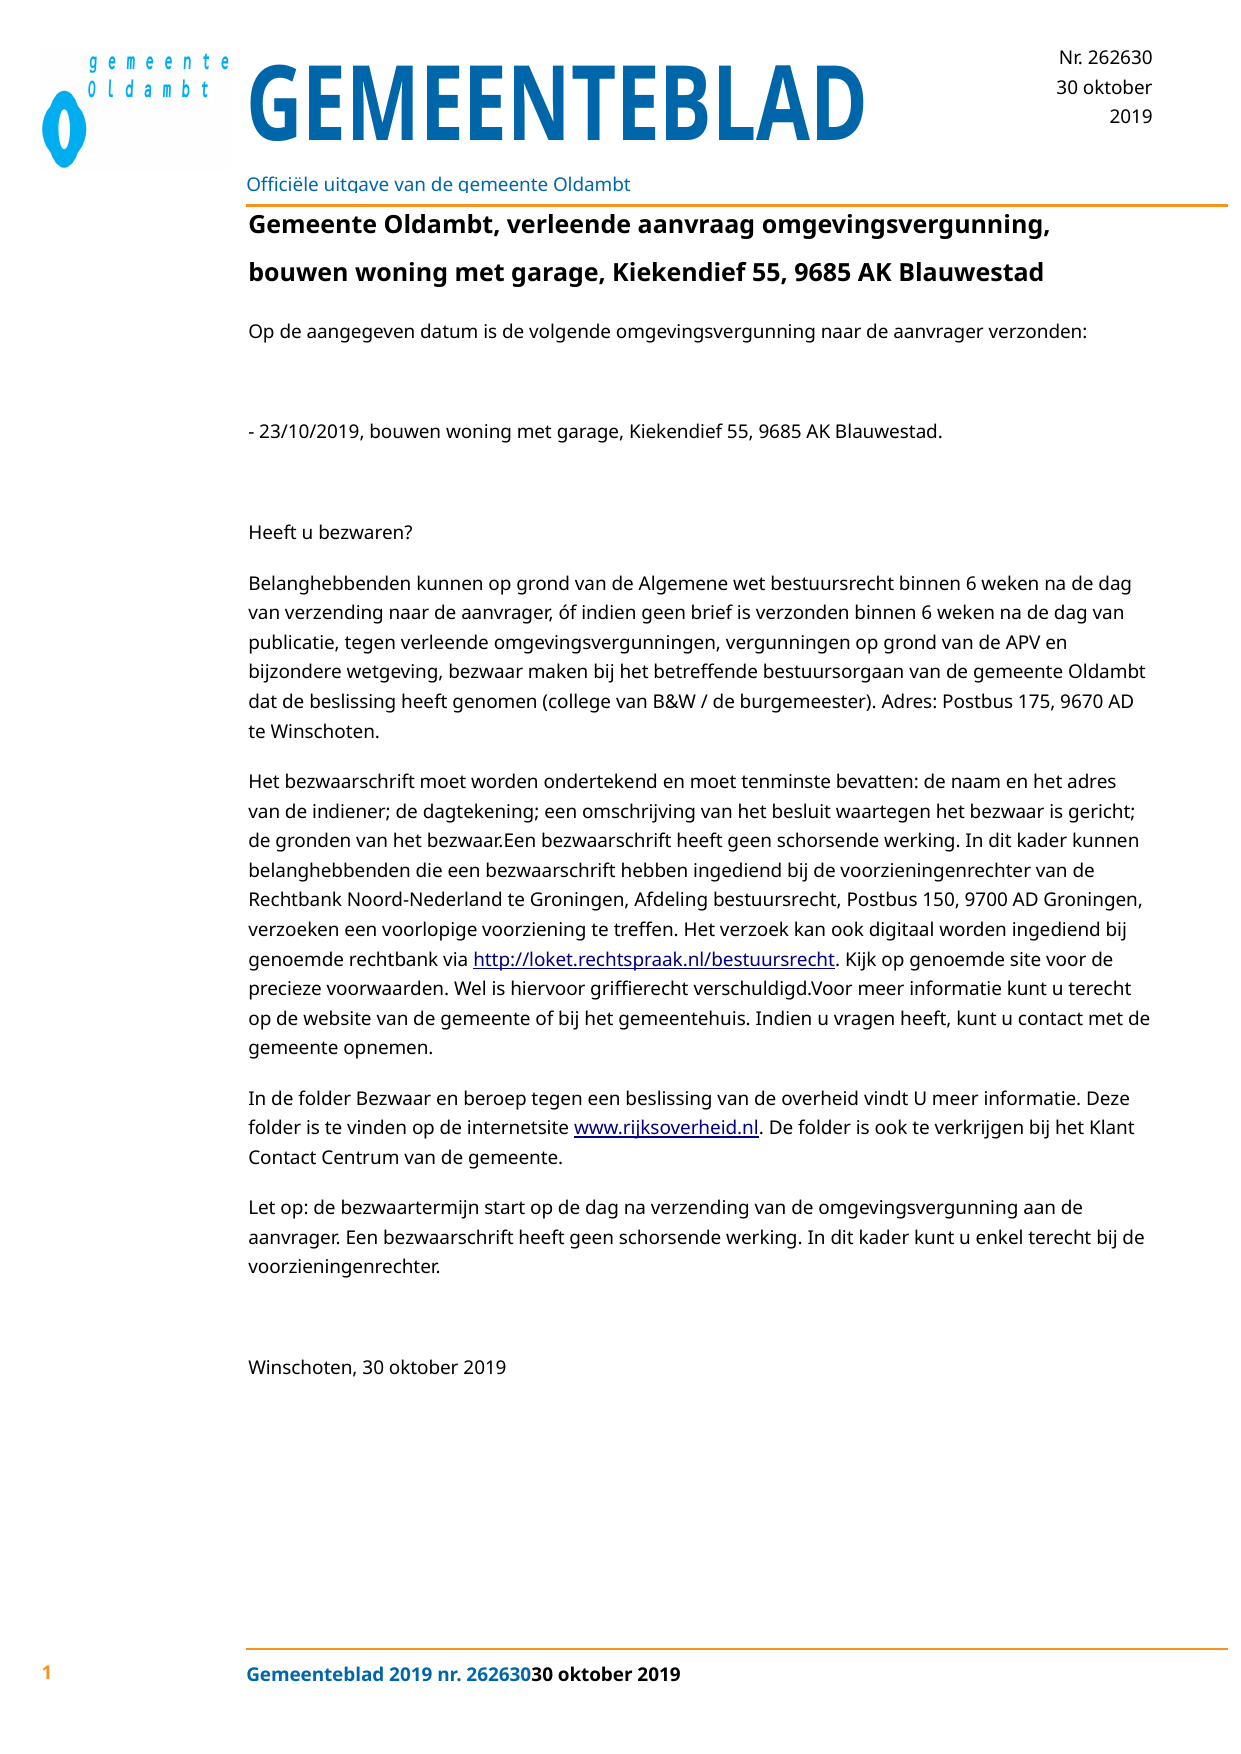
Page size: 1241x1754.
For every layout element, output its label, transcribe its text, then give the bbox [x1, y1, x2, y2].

text Op de aangegeven datum is de volgende omgevingsvergunning naar de aanvrager verzonden: [248, 318, 1152, 344]
text In de folder Bezwaar en beroep tegen een beslissing van de overheid vindt U meer informatie. Deze folder is te vinden op de internetsite www.rijksoverheid.nl. De folder is ook te verkrijgen bij het Klant Contact Centrum van de gemeente. [248, 1085, 1152, 1170]
text Winschoten, 30 oktober 2019 [248, 1354, 1152, 1380]
text Gemeente Oldambt, verleende aanvraag omgevingsvergunning, bouwen woning met garage, Kiekendief 55, 9685 AK Blauwestad [248, 207, 1152, 288]
text Let op: de bezwaartermijn start op de dag na verzending van de omgevingsvergunning aan de aanvrager. Een bezwaarschrift heeft geen schorsende werking. In dit kader kunt u enkel terecht bij de voorzieningenrechter. [248, 1194, 1152, 1279]
picture [41, 47, 231, 172]
text Het bezwaarschrift moet worden ondertekend en moet tenminste bevatten: de naam en het adres van de indiener; de dagtekening; een omschrijving van het besluit waartegen het bezwaar is gericht; de gronden van het bezwaar.Een bezwaarschrift heeft geen schorsende werking. In dit kader kunnen belanghebbenden die een bezwaarschrift hebben ingediend bij de voorzieningenrechter van de Rechtbank Noord-Nederland te Groningen, Afdeling bestuursrecht, Postbus 150, 9700 AD Groningen, verzoeken een voorlopige voorziening te treffen. Het verzoek kan ook digitaal worden ingediend bij genoemde rechtbank via http://loket.rechtspraak.nl/bestuursrecht. Kijk op genoemde site voor de precieze voorwaarden. Wel is hiervoor griffierecht verschuldigd.Voor meer informatie kunt u terecht op de website van de gemeente of bij het gemeentehuis. Indien u vragen heeft, kunt u contact met de gemeente opnemen. [248, 768, 1152, 1060]
text - 23/10/2019, bouwen woning met garage, Kiekendief 55, 9685 AK Blauwestad. [248, 419, 1152, 444]
text Belanghebbenden kunnen op grond van de Algemene wet bestuursrecht binnen 6 weken na de dag van verzending naar de aanvrager, óf indien geen brief is verzonden binnen 6 weken na de dag van publicatie, tegen verleende omgevingsvergunningen, vergunningen op grond van de APV en bijzondere wetgeving, bezwaar maken bij het betreffende bestuursorgaan van de gemeente Oldambt dat de beslissing heeft genomen (college van B&W / de burgemeester). Adres: Postbus 175, 9670 AD te Winschoten. [248, 570, 1152, 744]
text Heeft u bezwaren? [248, 519, 1152, 545]
